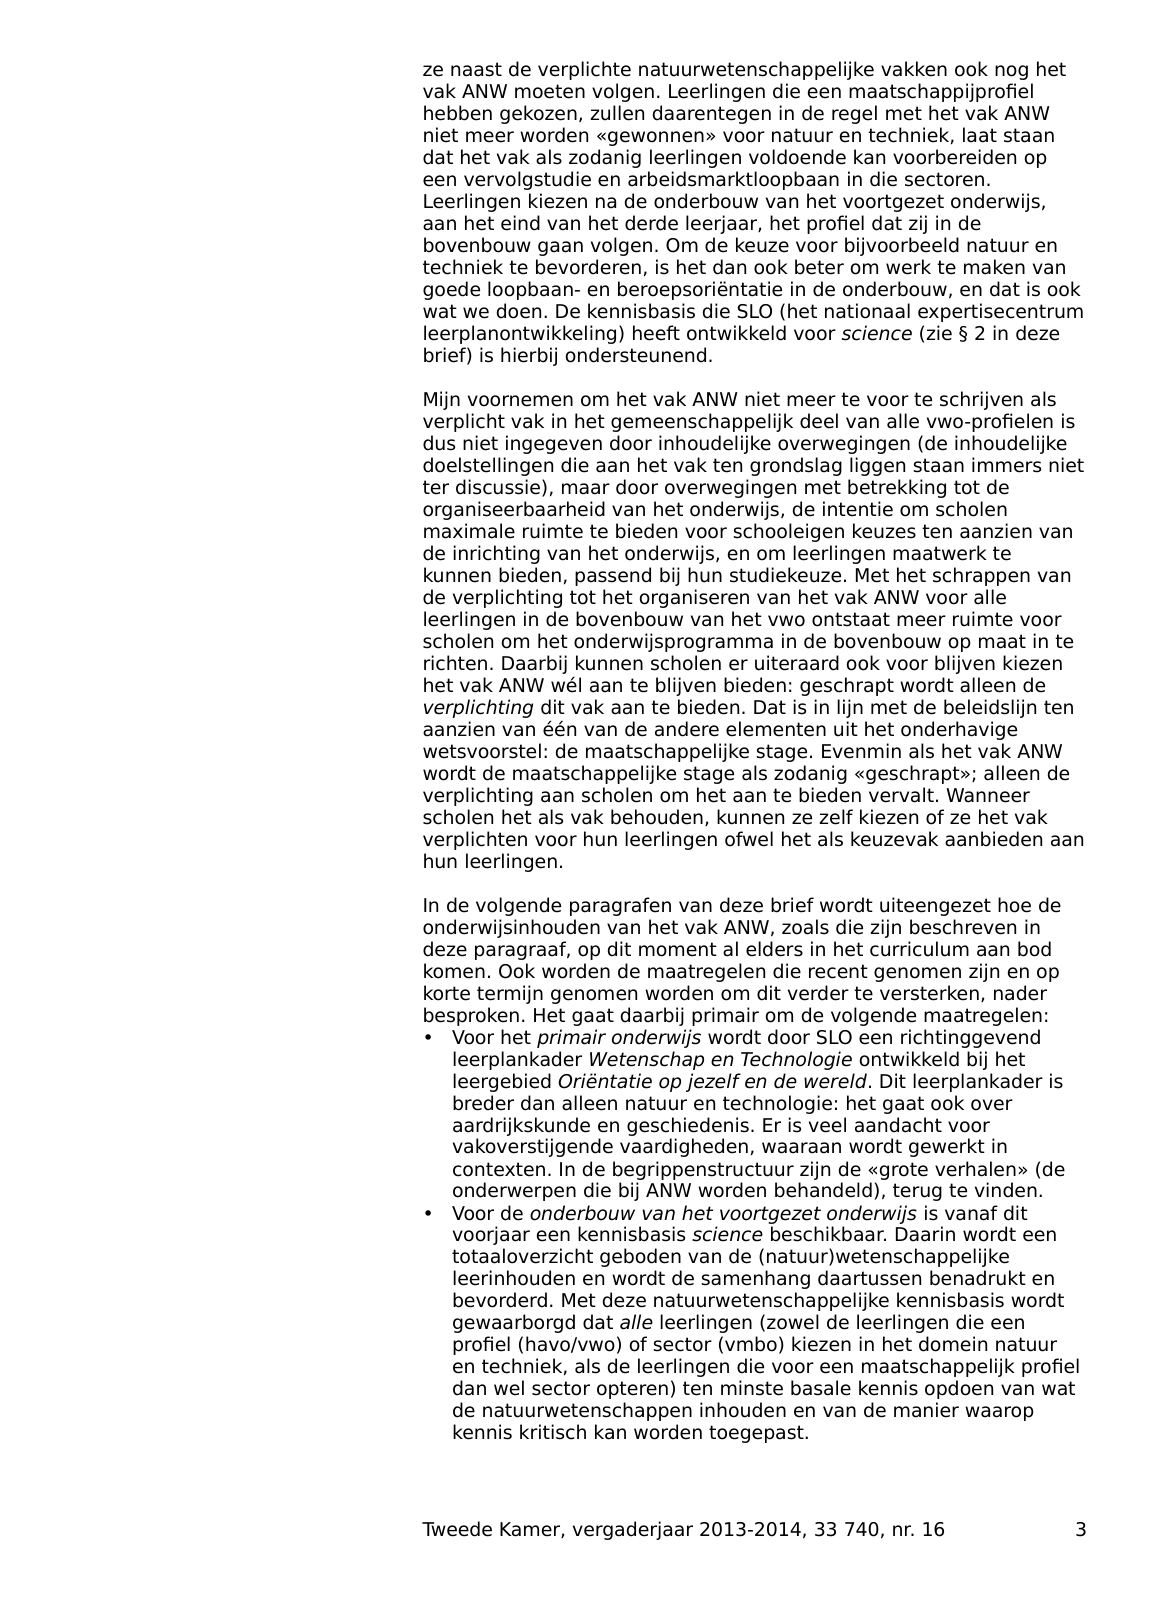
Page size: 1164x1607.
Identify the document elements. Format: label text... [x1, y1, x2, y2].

text ze naast de verplichte natuurwetenschappelijke vakken ook nog het vak ANW moeten volgen. Leerlingen die een maatschappijprofiel hebben gekozen, zullen daarentegen in de regel met het vak ANW niet meer worden «gewonnen» voor natuur en techniek, laat staan dat het vak als zodanig leerlingen voldoende kan voorbereiden op een vervolgstudie en arbeidsmarktloopbaan in die sectoren. Leerlingen kiezen na de onderbouw van het voortgezet onderwijs, aan het eind van het derde leerjaar, het profiel dat zij in de bovenbouw gaan volgen. Om de keuze voor bijvoorbeeld natuur en techniek te bevorderen, is het dan ook beter om werk te maken van goede loopbaan- en beroepsoriëntatie in de onderbouw, en dat is ook wat we doen. De kennisbasis die SLO (het nationaal expertisecentrum leerplanontwikkeling) heeft ontwikkeld voor science (zie § 2 in deze brief) is hierbij ondersteunend. [422, 59, 1087, 367]
text Mijn voornemen om het vak ANW niet meer te voor te schrijven als verplicht vak in het gemeenschappelijk deel van alle vwo-profielen is dus niet ingegeven door inhoudelijke overwegingen (de inhoudelijke doelstellingen die aan het vak ten grondslag liggen staan immers niet ter discussie), maar door overwegingen met betrekking tot de organiseerbaarheid van het onderwijs, de intentie om scholen maximale ruimte te bieden voor schooleigen keuzes ten aanzien van de inrichting van het onderwijs, en om leerlingen maatwerk te kunnen bieden, passend bij hun studiekeuze. Met het schrappen van de verplichting tot het organiseren van het vak ANW voor alle leerlingen in de bovenbouw van het vwo ontstaat meer ruimte voor scholen om het onderwijsprogramma in de bovenbouw op maat in te richten. Daarbij kunnen scholen er uiteraard ook voor blijven kiezen het vak ANW wél aan te blijven bieden: geschrapt wordt alleen de verplichting dit vak aan te bieden. Dat is in lijn met de beleidslijn ten aanzien van één van de andere elementen uit het onderhavige wetsvoorstel: de maatschappelijke stage. Evenmin als het vak ANW wordt de maatschappelijke stage als zodanig «geschrapt»; alleen de verplichting aan scholen om het aan te bieden vervalt. Wanneer scholen het als vak behouden, kunnen ze zelf kiezen of ze het vak verplichten voor hun leerlingen ofwel het als keuzevak aanbieden aan hun leerlingen. [422, 389, 1087, 872]
text • Voor het primair onderwijs wordt door SLO een richtinggevend leerplankader Wetenschap en Technologie ontwikkeld bij het leergebied Oriëntatie op jezelf en de wereld. Dit leerplankader is breder dan alleen natuur en technologie: het gaat ook over aardrijkskunde en geschiedenis. Er is veel aandacht voor vakoverstijgende vaardigheden, waaraan wordt gewerkt in contexten. In de begrippenstructuur zijn de «grote verhalen» (de onderwerpen die bij ANW worden behandeld), terug te vinden. [422, 1027, 1087, 1202]
text In de volgende paragrafen van deze brief wordt uiteengezet hoe de onderwijsinhouden van het vak ANW, zoals die zijn beschreven in deze paragraaf, op dit moment al elders in het curriculum aan bod komen. Ook worden de maatregelen die recent genomen zijn en op korte termijn genomen worden om dit verder te versterken, nader besproken. Het gaat daarbij primair om de volgende maatregelen: [422, 895, 1087, 1027]
text • Voor de onderbouw van het voortgezet onderwijs is vanaf dit voorjaar een kennisbasis science beschikbaar. Daarin wordt een totaaloverzicht geboden van de (natuur)wetenschappelijke leerinhouden en wordt de samenhang daartussen benadrukt en bevorderd. Met deze natuurwetenschappelijke kennisbasis wordt gewaarborgd dat alle leerlingen (zowel de leerlingen die een profiel (havo/vwo) of sector (vmbo) kiezen in het domein natuur en techniek, als de leerlingen die voor een maatschappelijk profiel dan wel sector opteren) ten minste basale kennis opdoen van wat de natuurwetenschappen inhouden en van de manier waarop kennis kritisch kan worden toegepast. [422, 1202, 1087, 1444]
